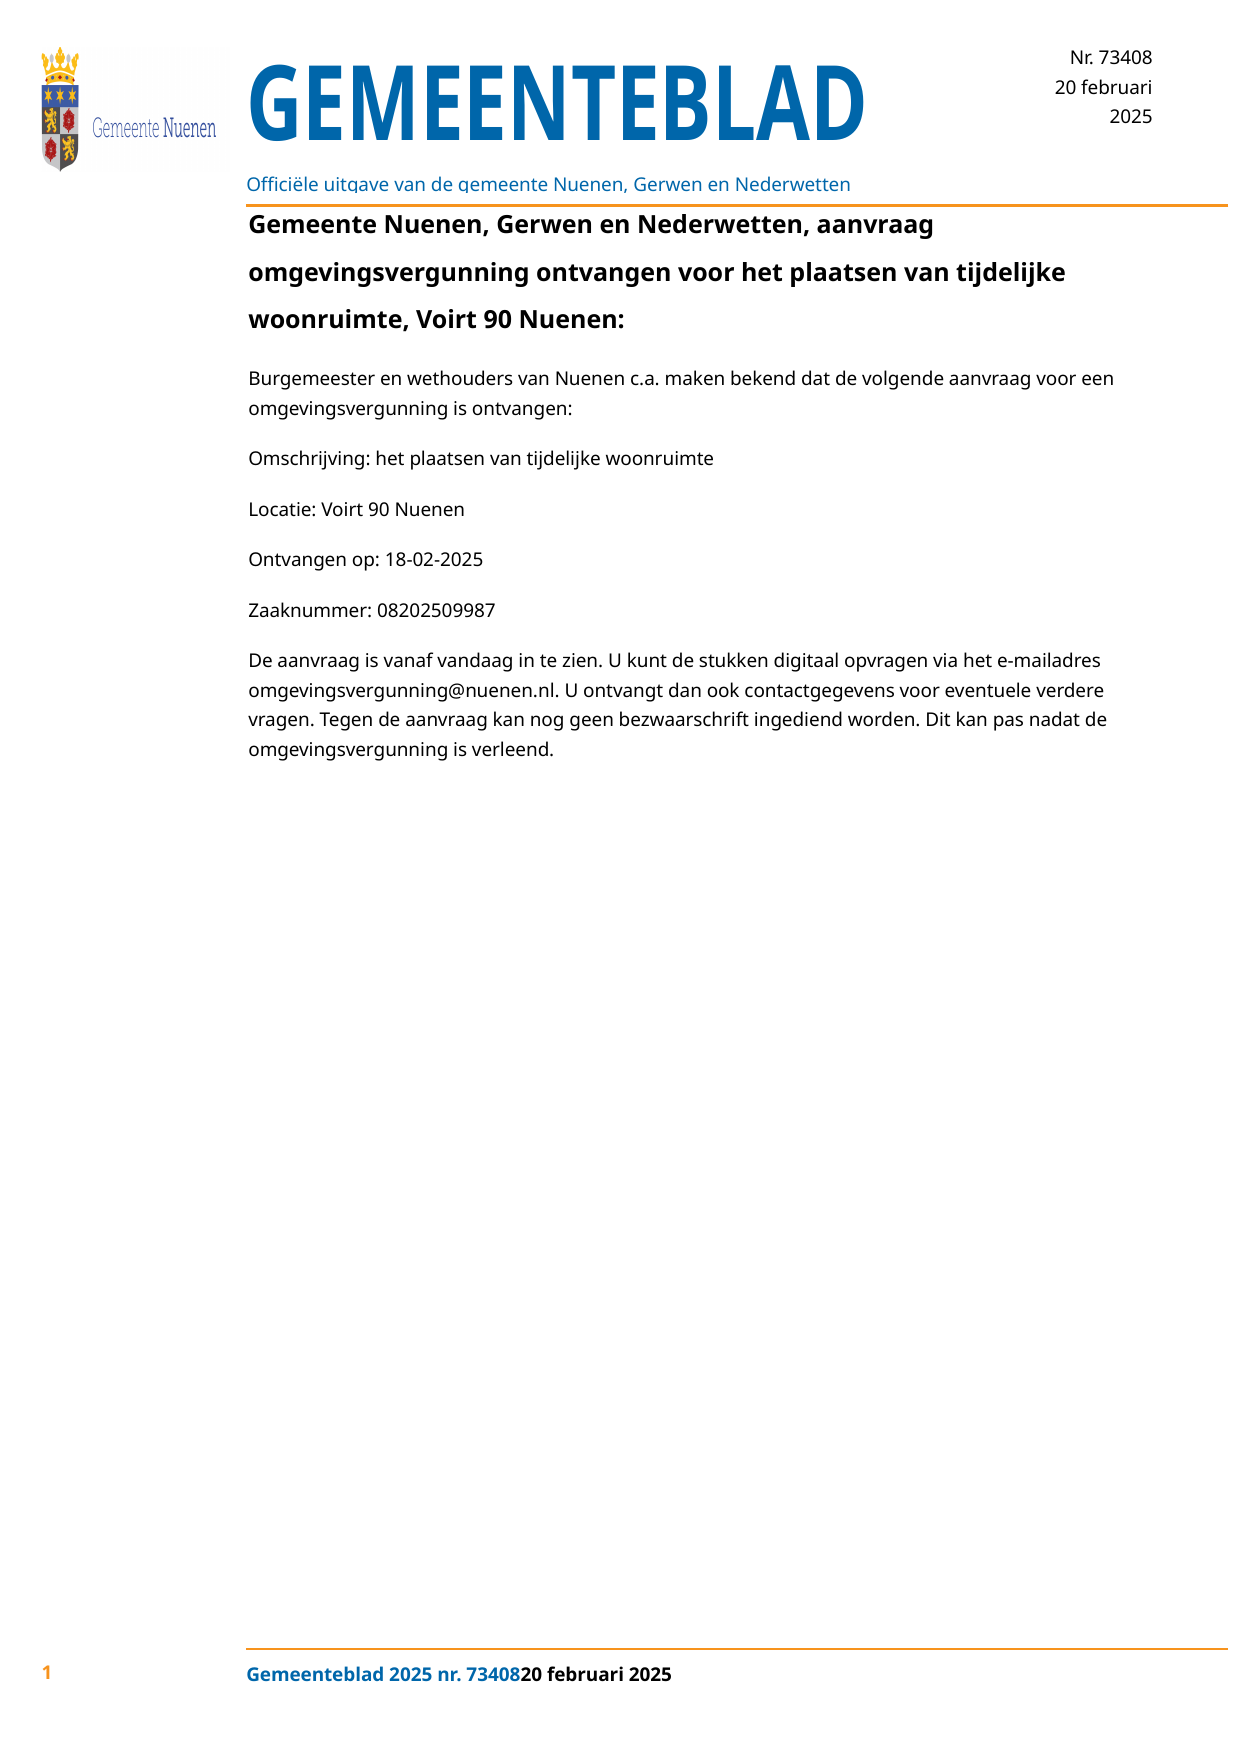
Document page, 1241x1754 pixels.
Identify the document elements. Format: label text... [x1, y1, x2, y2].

text De aanvraag is vanaf vandaag in te zien. U kunt de stukken digitaal opvragen via het e-mailadres omgevingsvergunning@nuenen.nl. U ontvangt dan ook contactgegevens voor eventuele verdere vragen. Tegen de aanvraag kan nog geen bezwaarschrift ingediend worden. Dit kan pas nadat de omgevingsvergunning is verleend. [248, 647, 1152, 762]
text Ontvangen op: 18-02-2025 [248, 546, 1152, 572]
text Burgemeester en wethouders van Nuenen c.a. maken bekend dat de volgende aanvraag voor een omgevingsvergunning is ontvangen: [248, 366, 1152, 421]
picture [41, 47, 231, 172]
text Zaaknummer: 08202509987 [248, 597, 1152, 622]
text Gemeente Nuenen, Gerwen en Nederwetten, aanvraag omgevingsvergunning ontvangen voor het plaatsen van tijdelijke woonruimte, Voirt 90 Nuenen: [248, 207, 1152, 336]
text Omschrijving: het plaatsen van tijdelijke woonruimte [248, 446, 1152, 471]
text Locatie: Voirt 90 Nuenen [248, 496, 1152, 522]
